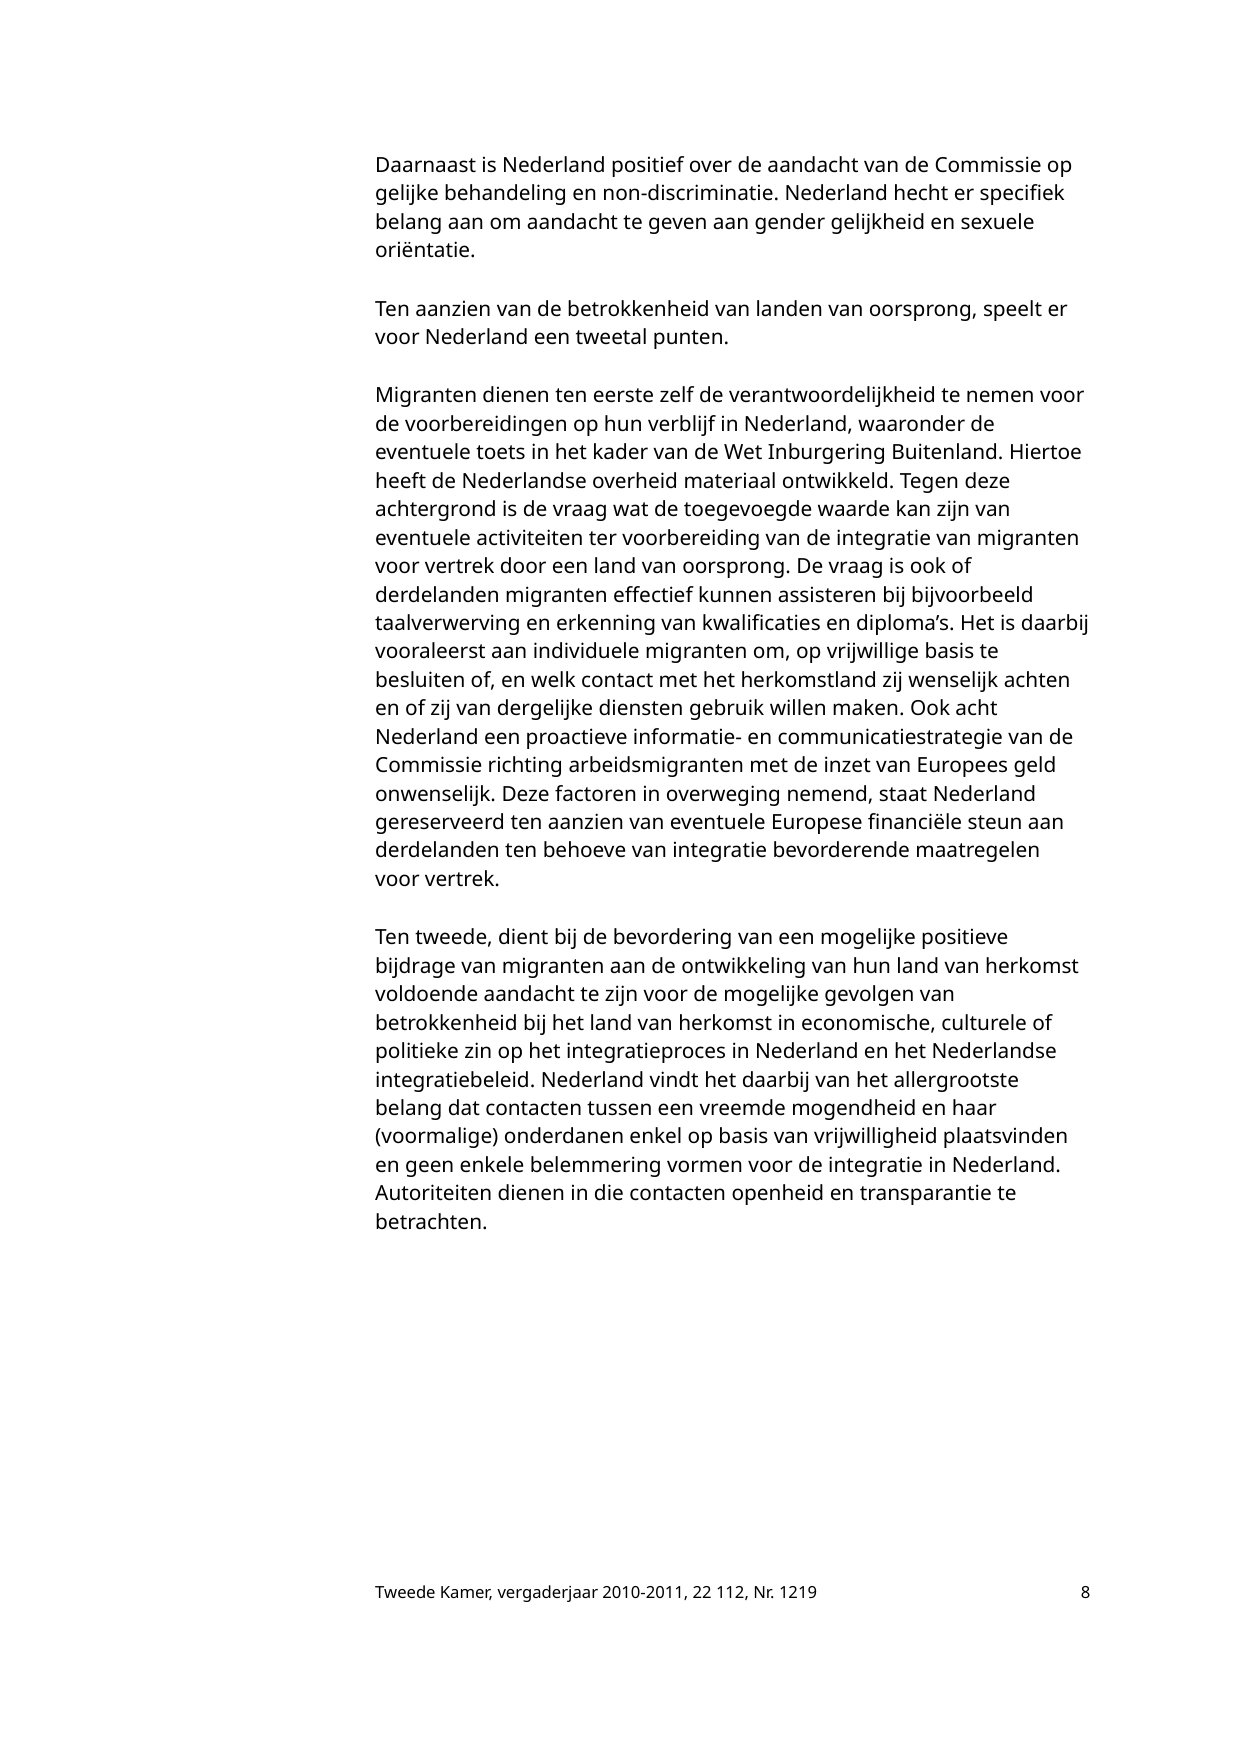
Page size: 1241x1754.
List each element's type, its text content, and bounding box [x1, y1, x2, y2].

text Daarnaast is Nederland positief over de aandacht van de Commissie op gelijke behandeling en non-discriminatie. Nederland hecht er specifiek belang aan om aandacht te geven aan gender gelijkheid en sexuele oriëntatie. [375, 150, 1090, 264]
text Migranten dienen ten eerste zelf de verantwoordelijkheid te nemen voor de voorbereidingen op hun verblijf in Nederland, waaronder de eventuele toets in het kader van de Wet Inburgering Buitenland. Hiertoe heeft de Nederlandse overheid materiaal ontwikkeld. Tegen deze achtergrond is de vraag wat de toegevoegde waarde kan zijn van eventuele activiteiten ter voorbereiding van de integratie van migranten voor vertrek door een land van oorsprong. De vraag is ook of derdelanden migranten effectief kunnen assisteren bij bijvoorbeeld taalverwerving en erkenning van kwalificaties en diploma’s. Het is daarbij vooraleerst aan individuele migranten om, op vrijwillige basis te besluiten of, en welk contact met het herkomstland zij wenselijk achten en of zij van dergelijke diensten gebruik willen maken. Ook acht Nederland een proactieve informatie- en communicatiestrategie van de Commissie richting arbeidsmigranten met de inzet van Europees geld onwenselijk. Deze factoren in overweging nemend, staat Nederland gereserveerd ten aanzien van eventuele Europese financiële steun aan derdelanden ten behoeve van integratie bevorderende maatregelen voor vertrek. [375, 381, 1090, 892]
text Ten tweede, dient bij de bevordering van een mogelijke positieve bijdrage van migranten aan de ontwikkeling van hun land van herkomst voldoende aandacht te zijn voor de mogelijke gevolgen van betrokkenheid bij het land van herkomst in economische, culturele of politieke zin op het integratieproces in Nederland en het Nederlandse integratiebeleid. Nederland vindt het daarbij van het allergrootste belang dat contacten tussen een vreemde mogendheid en haar (voormalige) onderdanen enkel op basis van vrijwilligheid plaatsvinden en geen enkele belemmering vormen voor de integratie in Nederland. Autoriteiten dienen in die contacten openheid en transparantie te betrachten. [375, 922, 1090, 1235]
text Ten aanzien van de betrokkenheid van landen van oorsprong, speelt er voor Nederland een tweetal punten. [375, 294, 1090, 351]
